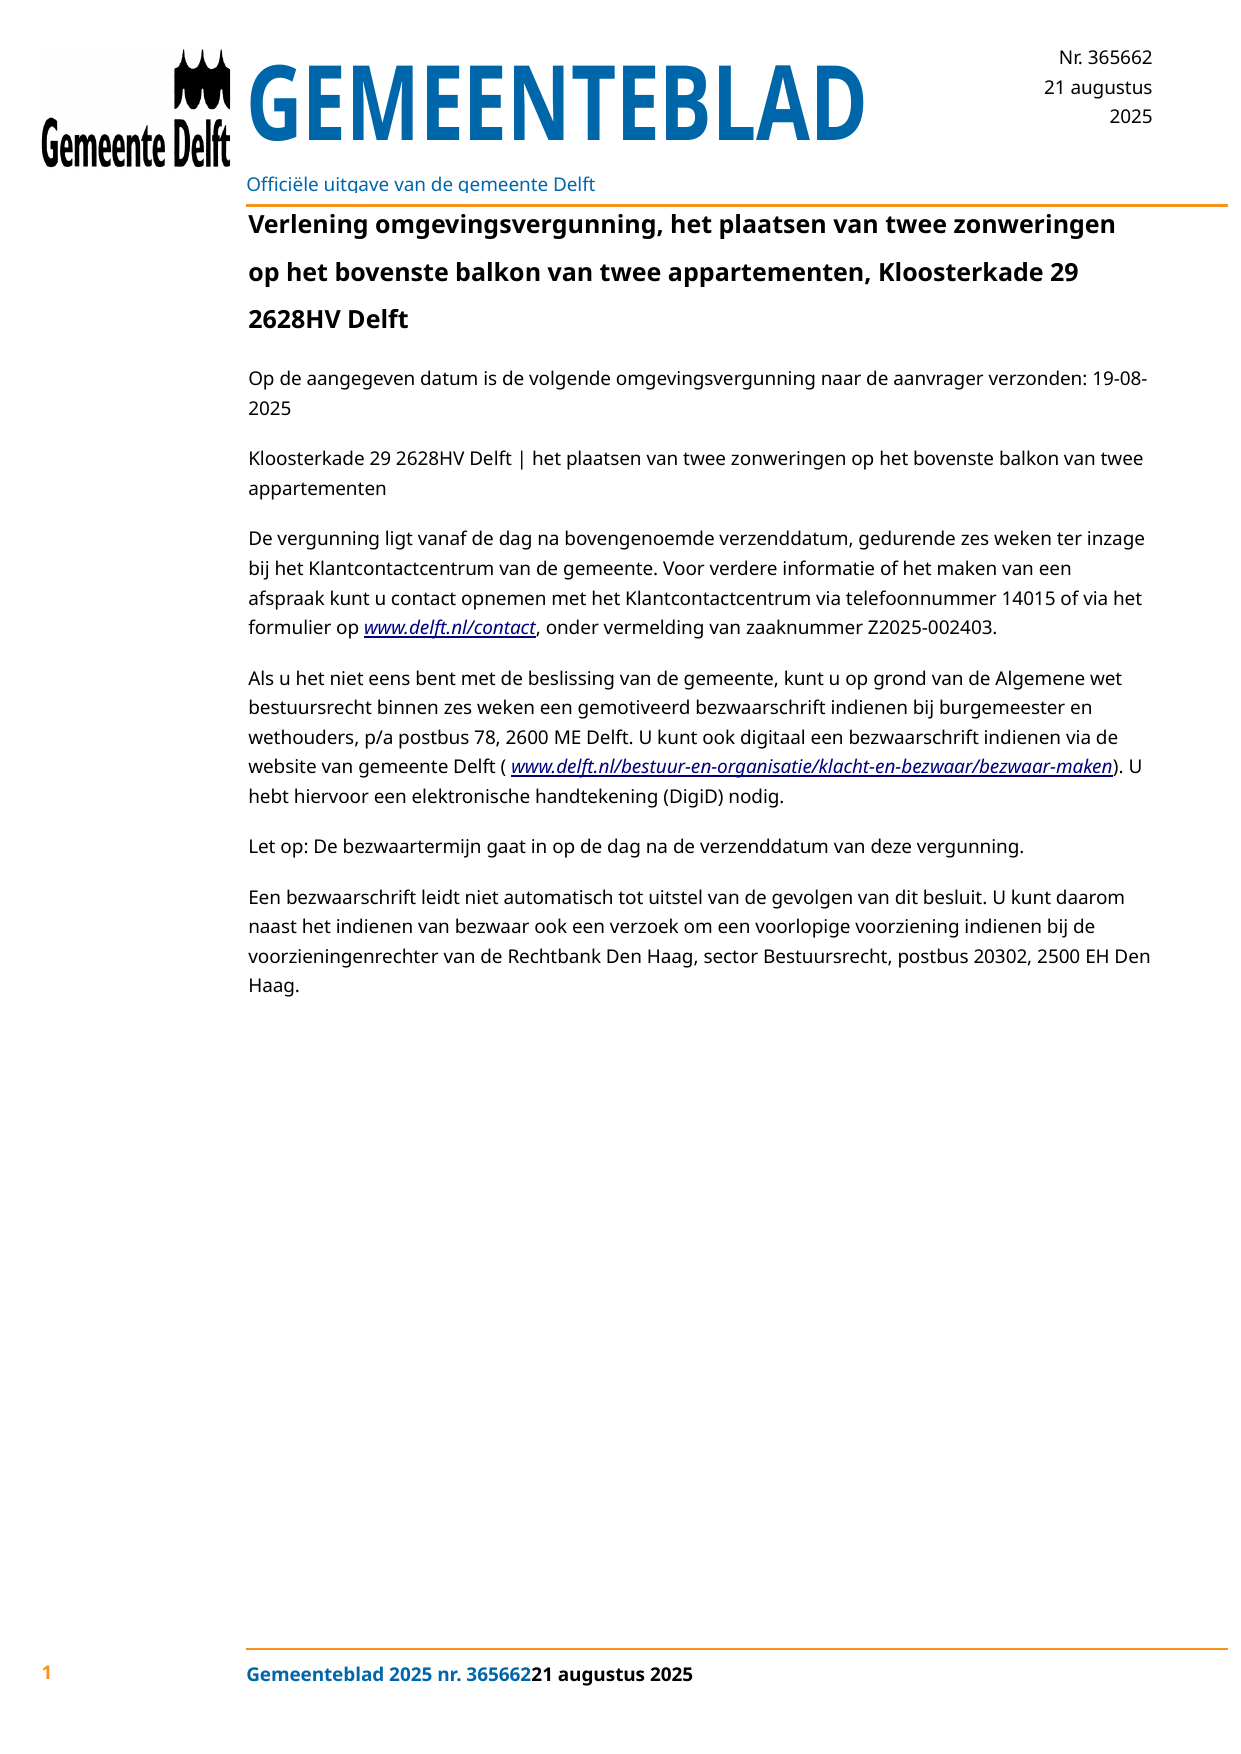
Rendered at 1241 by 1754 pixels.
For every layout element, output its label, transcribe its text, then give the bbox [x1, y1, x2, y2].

text Een bezwaarschrift leidt niet automatisch tot uitstel van de gevolgen van dit besluit. U kunt daarom naast het indienen van bezwaar ook een verzoek om een voorlopige voorziening indienen bij de voorzieningenrechter van de Rechtbank Den Haag, sector Bestuursrecht, postbus 20302, 2500 EH Den Haag. [248, 884, 1152, 998]
text Op de aangegeven datum is de volgende omgevingsvergunning naar de aanvrager verzonden: 19-08-2025 [248, 366, 1152, 421]
text De vergunning ligt vanaf de dag na bovengenoemde verzenddatum, gedurende zes weken ter inzage bij het Klantcontactcentrum van de gemeente. Voor verdere informatie of het maken van een afspraak kunt u contact opnemen met het Klantcontactcentrum via telefoonnummer 14015 of via het formulier op www.delft.nl/contact, onder vermelding van zaaknummer Z2025-002403. [248, 526, 1152, 640]
text Kloosterkade 29 2628HV Delft | het plaatsen van twee zonweringen op het bovenste balkon van twee appartementen [248, 446, 1152, 501]
text Als u het niet eens bent met de beslissing van de gemeente, kunt u op grond van de Algemene wet bestuursrecht binnen zes weken een gemotiveerd bezwaarschrift indienen bij burgemeester en wethouders, p/a postbus 78, 2600 ME Delft. U kunt ook digitaal een bezwaarschrift indienen via de website van gemeente Delft ( www.delft.nl/bestuur-en-organisatie/klacht-en-bezwaar/bezwaar-maken). U hebt hiervoor een elektronische handtekening (DigiD) nodig. [248, 665, 1152, 809]
text Let op: De bezwaartermijn gaat in op de dag na de verzenddatum van deze vergunning. [248, 833, 1152, 859]
picture [41, 47, 231, 172]
text Verlening omgevingsvergunning, het plaatsen van twee zonweringen op het bovenste balkon van twee appartementen, Kloosterkade 29 2628HV Delft [248, 207, 1152, 336]
